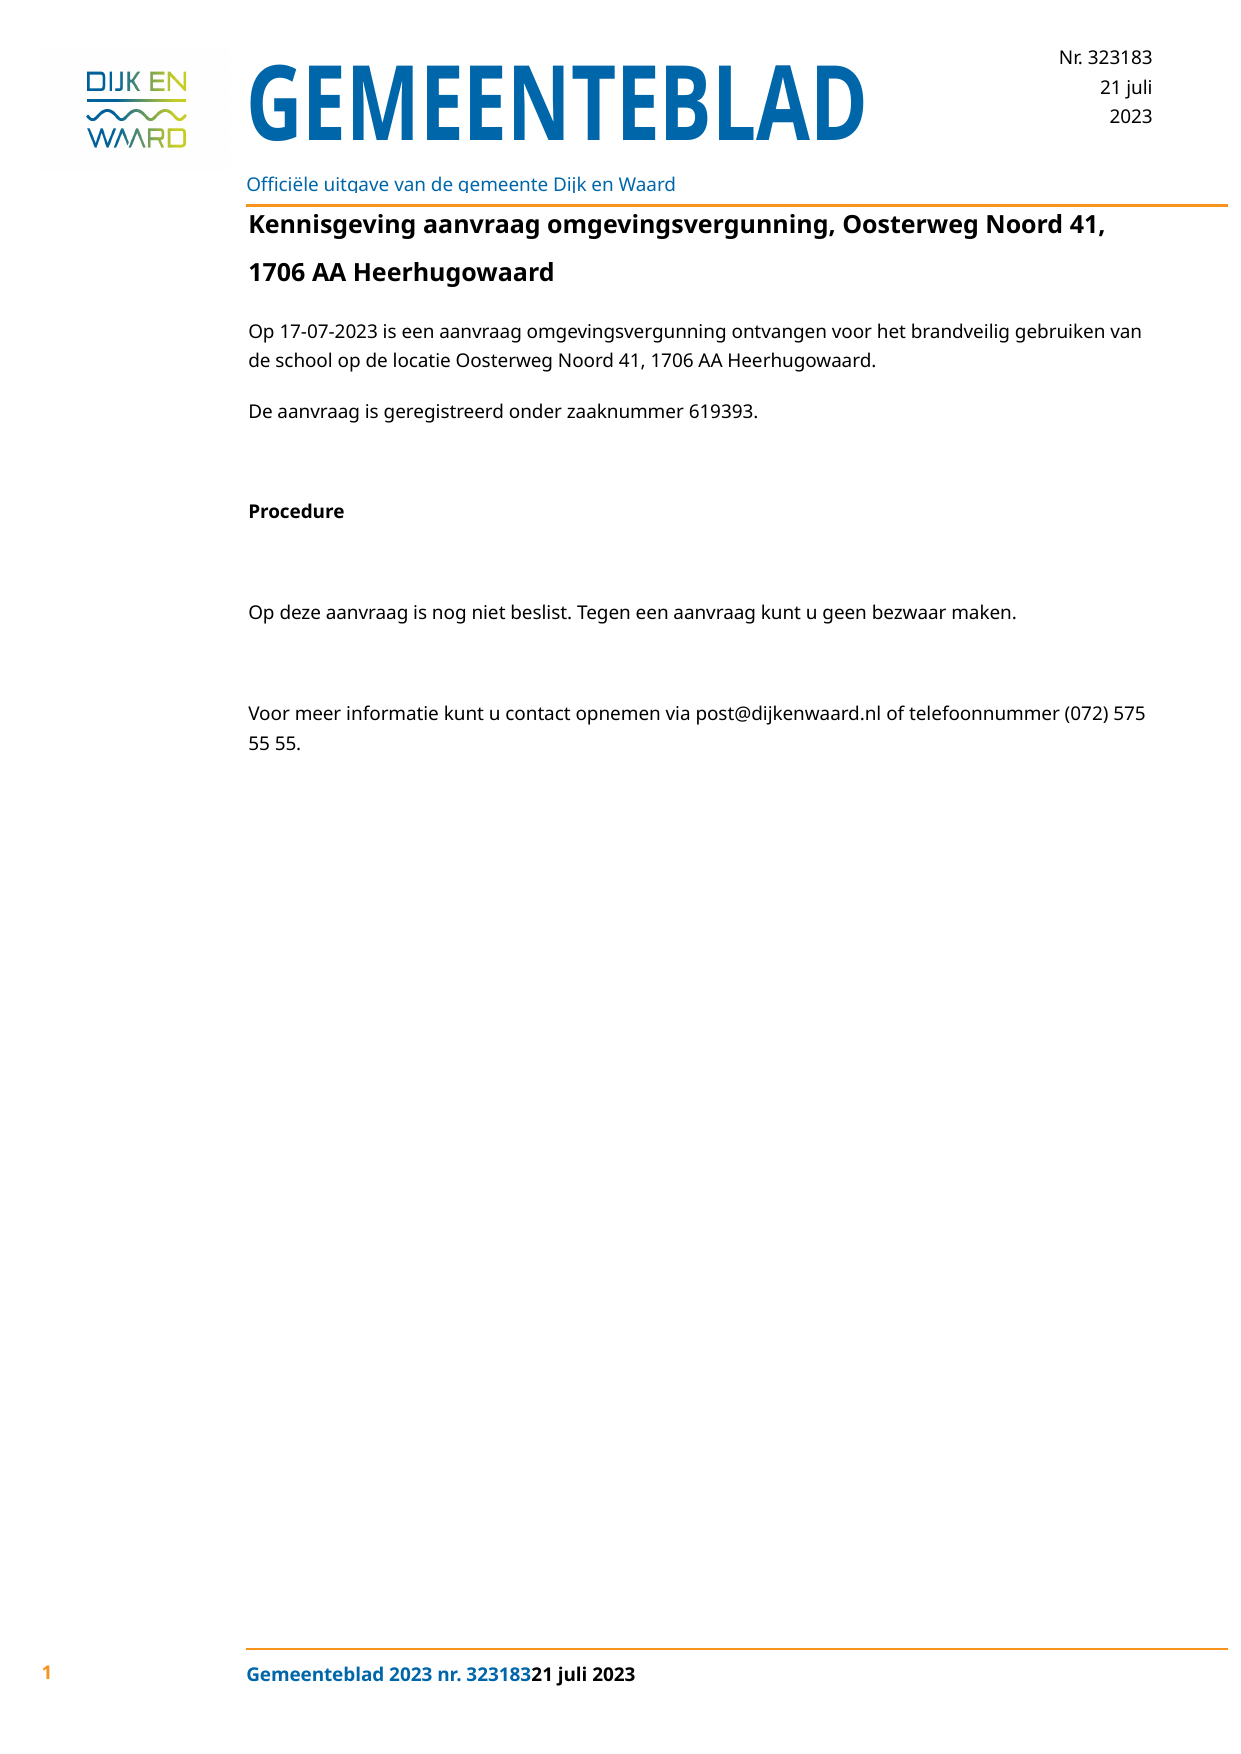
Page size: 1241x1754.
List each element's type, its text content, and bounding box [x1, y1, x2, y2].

text Kennisgeving aanvraag omgevingsvergunning, Oosterweg Noord 41, 1706 AA Heerhugowaard [248, 207, 1152, 288]
picture [41, 47, 231, 172]
text Procedure [248, 499, 1152, 524]
text Op deze aanvraag is nog niet beslist. Tegen een aanvraag kunt u geen bezwaar maken. [248, 599, 1152, 625]
text Voor meer informatie kunt u contact opnemen via post@dijkenwaard.nl of telefoonnummer (072) 575 55 55. [248, 700, 1152, 756]
text Op 17-07-2023 is een aanvraag omgevingsvergunning ontvangen voor het brandveilig gebruiken van de school op de locatie Oosterweg Noord 41, 1706 AA Heerhugowaard. [248, 318, 1152, 373]
text De aanvraag is geregistreerd onder zaaknummer 619393. [248, 398, 1152, 424]
